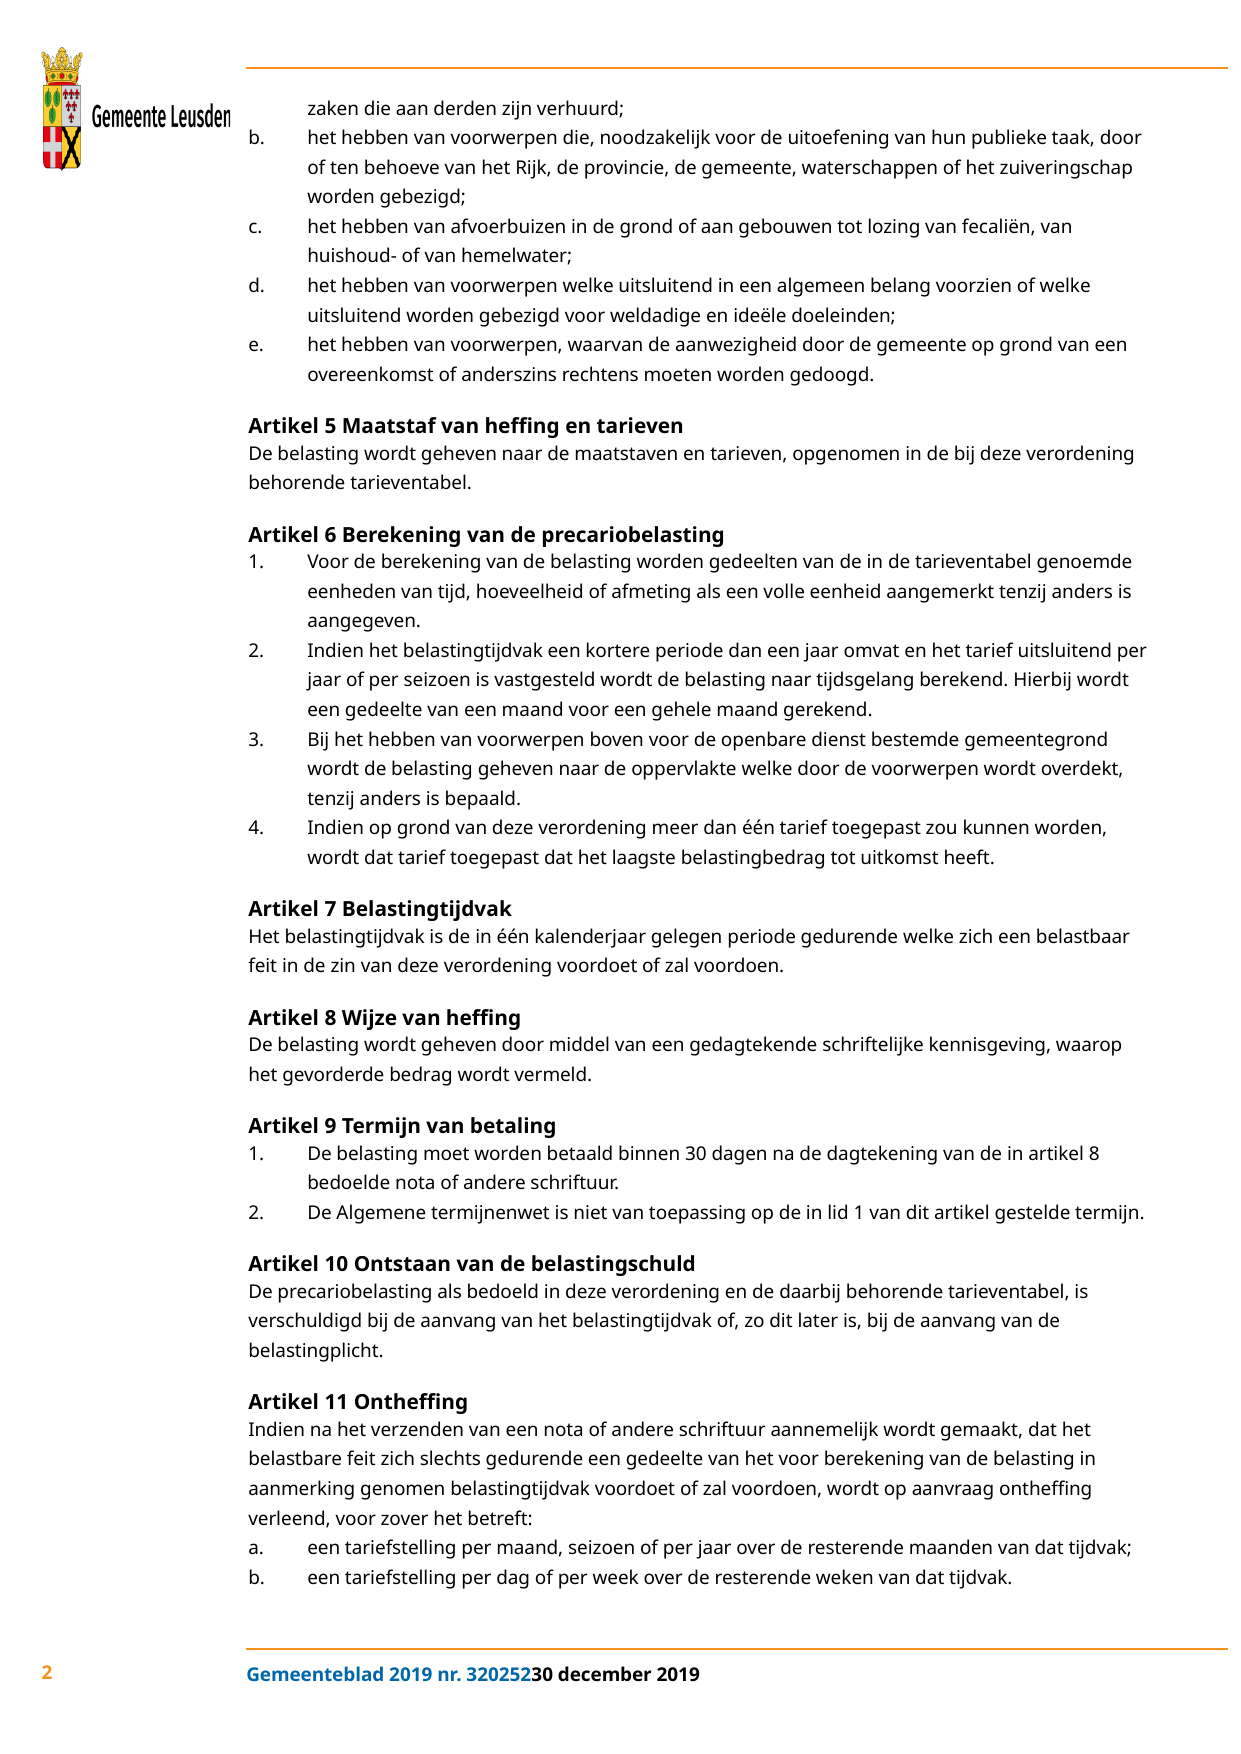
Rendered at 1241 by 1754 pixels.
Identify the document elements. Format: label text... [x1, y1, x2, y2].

picture [41, 47, 231, 172]
text Indien na het verzenden van een nota of andere schriftuur aannemelijk wordt gemaakt, dat het belastbare feit zich slechts gedurende een gedeelte van het voor berekening van de belasting in aanmerking genomen belastingtijdvak voordoet of zal voordoen, wordt op aanvraag ontheffing verleend, voor zover het betreft: [248, 1416, 1152, 1530]
text De belasting wordt geheven naar de maatstaven en tarieven, opgenomen in de bij deze verordening behorende tarieventabel. [248, 440, 1152, 495]
list zaken die aan derden zijn verhuurd; [248, 95, 1152, 121]
list het hebben van afvoerbuizen in de grond of aan gebouwen tot lozing van fecaliën, van huishoud- of van hemelwater; [248, 213, 1152, 268]
text Artikel 5 Maatstaf van heffing en tarieven [248, 411, 1152, 440]
text De precariobelasting als bedoeld in deze verordening en de daarbij behorende tarieventabel, is verschuldigd bij de aanvang van het belastingtijdvak of, zo dit later is, bij de aanvang van de belastingplicht. [248, 1278, 1152, 1363]
text Artikel 8 Wijze van heffing [248, 1003, 1152, 1031]
text Het belastingtijdvak is de in één kalenderjaar gelegen periode gedurende welke zich een belastbaar feit in de zin van deze verordening voordoet of zal voordoen. [248, 923, 1152, 978]
text Artikel 10 Ontstaan van de belastingschuld [248, 1249, 1152, 1278]
text De belasting wordt geheven door middel van een gedagtekende schriftelijke kennisgeving, waarop het gevorderde bedrag wordt vermeld. [248, 1031, 1152, 1087]
list Indien het belastingtijdvak een kortere periode dan een jaar omvat en het tarief uitsluitend per jaar of per seizoen is vastgesteld wordt de belasting naar tijdsgelang berekend. Hierbij wordt een gedeelte van een maand voor een gehele maand gerekend. [248, 637, 1152, 722]
list het hebben van voorwerpen welke uitsluitend in een algemeen belang voorzien of welke uitsluitend worden gebezigd voor weldadige en ideële doeleinden; [248, 272, 1152, 328]
list Bij het hebben van voorwerpen boven voor de openbare dienst bestemde gemeentegrond wordt de belasting geheven naar de oppervlakte welke door de voorwerpen wordt overdekt, tenzij anders is bepaald. [248, 726, 1152, 811]
list De belasting moet worden betaald binnen 30 dagen na de dagtekening van de in artikel 8 bedoelde nota of andere schriftuur. [248, 1140, 1152, 1195]
text Artikel 9 Termijn van betaling [248, 1111, 1152, 1140]
list een tariefstelling per dag of per week over de resterende weken van dat tijdvak. [248, 1564, 1152, 1589]
list Indien op grond van deze verordening meer dan één tarief toegepast zou kunnen worden, wordt dat tarief toegepast dat het laagste belastingbedrag tot uitkomst heeft. [248, 814, 1152, 870]
text Artikel 6 Berekening van de precariobelasting [248, 520, 1152, 548]
text Artikel 11 Ontheffing [248, 1387, 1152, 1416]
list een tariefstelling per maand, seizoen of per jaar over de resterende maanden van dat tijdvak; [248, 1534, 1152, 1560]
list het hebben van voorwerpen, waarvan de aanwezigheid door de gemeente op grond van een overeenkomst of anderszins rechtens moeten worden gedoogd. [248, 331, 1152, 387]
list De Algemene termijnenwet is niet van toepassing op de in lid 1 van dit artikel gestelde termijn. [248, 1199, 1152, 1225]
list het hebben van voorwerpen die, noodzakelijk voor de uitoefening van hun publieke taak, door of ten behoeve van het Rijk, de provincie, de gemeente, waterschappen of het zuiveringschap worden gebezigd; [248, 124, 1152, 209]
text Artikel 7 Belastingtijdvak [248, 894, 1152, 923]
list Voor de berekening van de belasting worden gedeelten van de in de tarieventabel genoemde eenheden van tijd, hoeveelheid of afmeting als een volle eenheid aangemerkt tenzij anders is aangegeven. [248, 548, 1152, 633]
